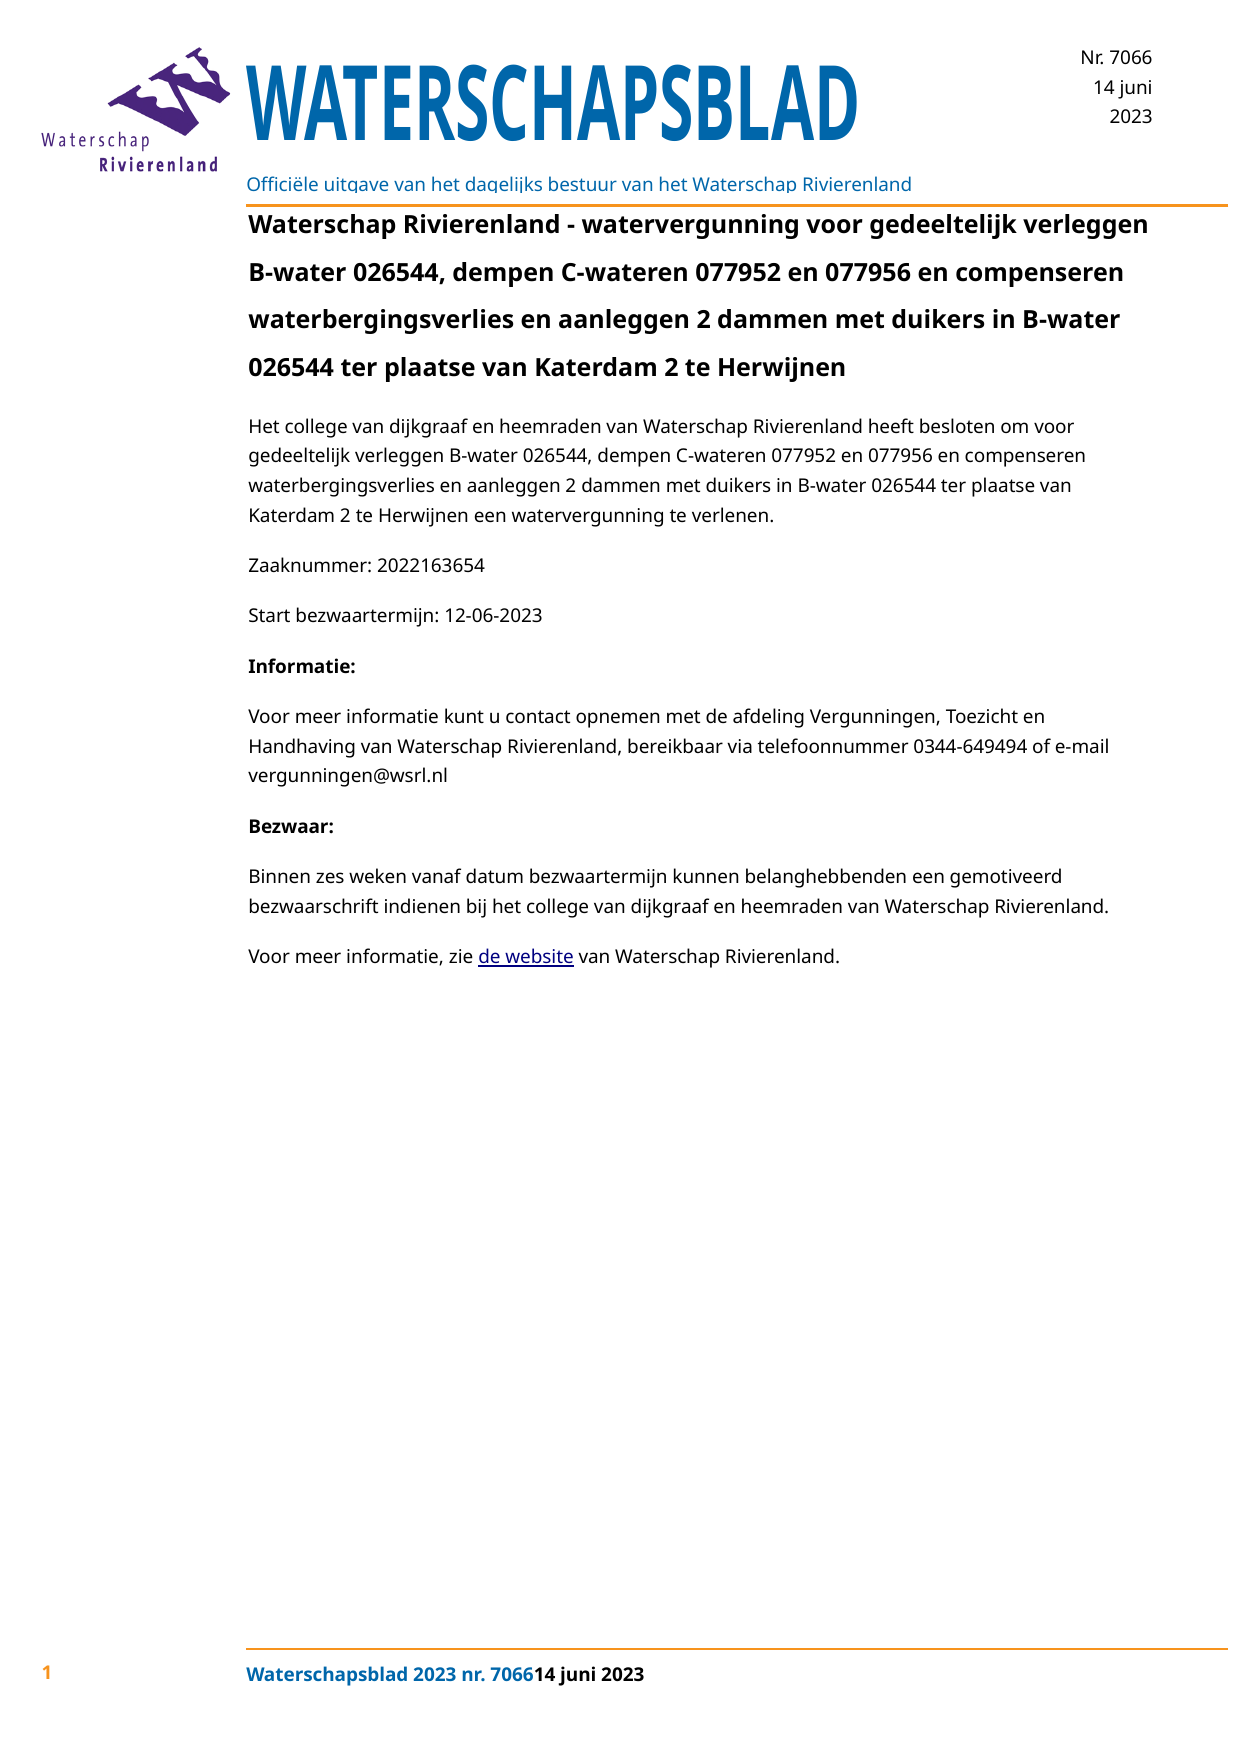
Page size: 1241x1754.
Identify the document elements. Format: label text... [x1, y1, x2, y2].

text Voor meer informatie kunt u contact opnemen met de afdeling Vergunningen, Toezicht en Handhaving van Waterschap Rivierenland, bereikbaar via telefoonnummer 0344-649494 of e-mail vergunningen@wsrl.nl [248, 703, 1152, 788]
text Voor meer informatie, zie de website van Waterschap Rivierenland. [248, 943, 1152, 969]
text Bezwaar: [248, 813, 1152, 839]
text Binnen zes weken vanaf datum bezwaartermijn kunnen belanghebbenden een gemotiveerd bezwaarschrift indienen bij het college van dijkgraaf en heemraden van Waterschap Rivierenland. [248, 863, 1152, 919]
text Het college van dijkgraaf en heemraden van Waterschap Rivierenland heeft besloten om voor gedeeltelijk verleggen B-water 026544, dempen C-wateren 077952 en 077956 en compenseren waterbergingsverlies en aanleggen 2 dammen met duikers in B-water 026544 ter plaatse van Katerdam 2 te Herwijnen een watervergunning te verlenen. [248, 413, 1152, 528]
picture [41, 47, 231, 172]
text Waterschap Rivierenland - watervergunning voor gedeeltelijk verleggen B-water 026544, dempen C-wateren 077952 en 077956 en compenseren waterbergingsverlies en aanleggen 2 dammen met duikers in B-water 026544 ter plaatse van Katerdam 2 te Herwijnen [248, 207, 1152, 384]
text Zaaknummer: 2022163654 [248, 552, 1152, 578]
text Informatie: [248, 653, 1152, 679]
text Start bezwaartermijn: 12-06-2023 [248, 603, 1152, 628]
